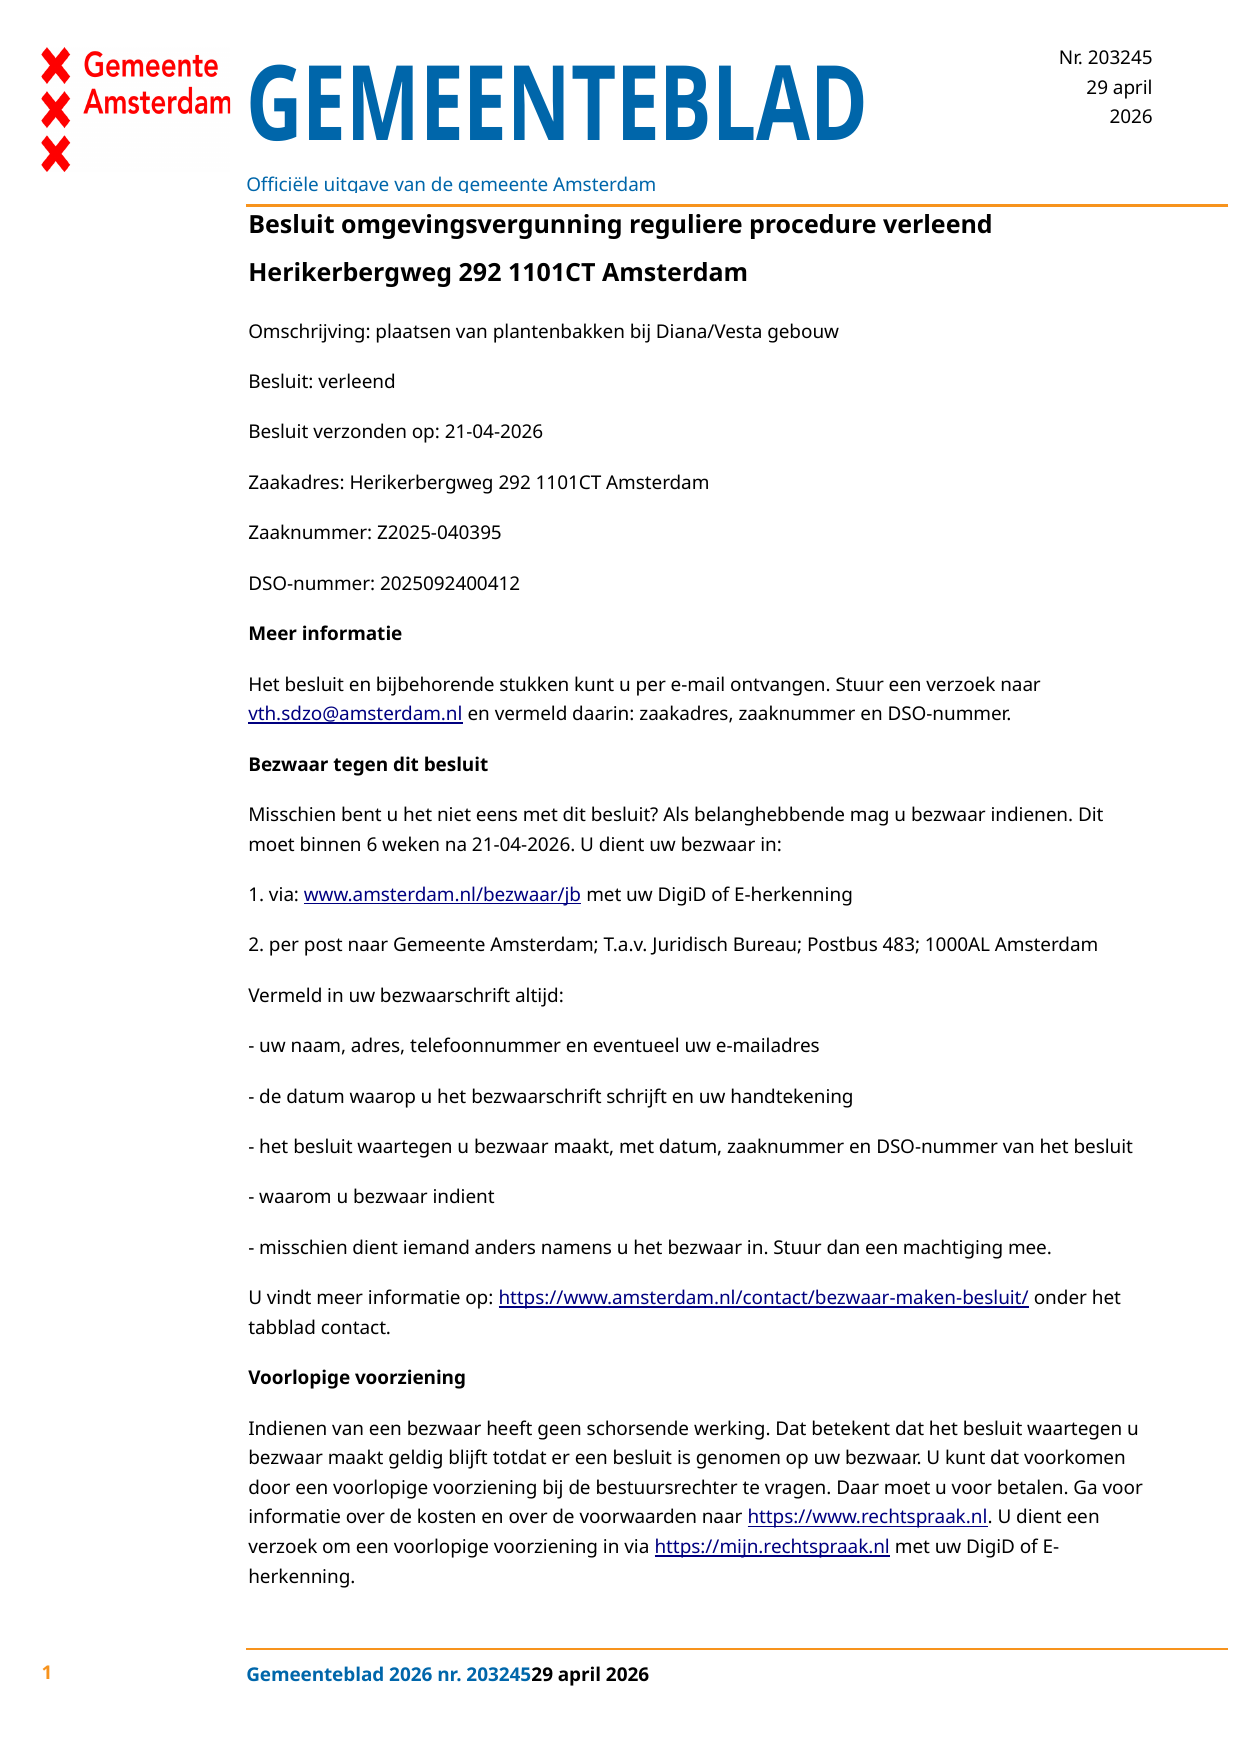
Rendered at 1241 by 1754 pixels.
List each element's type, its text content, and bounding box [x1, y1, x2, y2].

text U vindt meer informatie op: https://www.amsterdam.nl/contact/bezwaar-maken-besluit/ onder het tabblad contact. [248, 1284, 1152, 1340]
picture [41, 47, 231, 172]
text - de datum waarop u het bezwaarschrift schrijft en uw handtekening [248, 1083, 1152, 1109]
text Zaakadres: Herikerbergweg 292 1101CT Amsterdam [248, 469, 1152, 495]
text Indienen van een bezwaar heeft geen schorsende werking. Dat betekent dat het besluit waartegen u bezwaar maakt geldig blijft totdat er een besluit is genomen op uw bezwaar. U kunt dat voorkomen door een voorlopige voorziening bij de bestuursrechter te vragen. Daar moet u voor betalen. Ga voor informatie over de kosten en over de voorwaarden naar https://www.rechtspraak.nl. U dient een verzoek om een voorlopige voorziening in via https://mijn.rechtspraak.nl met uw DigiD of E-herkenning. [248, 1415, 1152, 1589]
text Besluit verzonden op: 21-04-2026 [248, 419, 1152, 444]
text - het besluit waartegen u bezwaar maakt, met datum, zaaknummer en DSO-nummer van het besluit [248, 1133, 1152, 1159]
text Besluit omgevingsvergunning reguliere procedure verleend Herikerbergweg 292 1101CT Amsterdam [248, 207, 1152, 288]
text Voorlopige voorziening [248, 1364, 1152, 1390]
text DSO-nummer: 2025092400412 [248, 570, 1152, 596]
text Vermeld in uw bezwaarschrift altijd: [248, 982, 1152, 1008]
text Misschien bent u het niet eens met dit besluit? Als belanghebbende mag u bezwaar indienen. Dit moet binnen 6 weken na 21-04-2026. U dient uw bezwaar in: [248, 801, 1152, 857]
text Omschrijving: plaatsen van plantenbakken bij Diana/Vesta gebouw [248, 318, 1152, 344]
text - waarom u bezwaar indient [248, 1184, 1152, 1209]
text Het besluit en bijbehorende stukken kunt u per e-mail ontvangen. Stuur een verzoek naar vth.sdzo@amsterdam.nl en vermeld daarin: zaakadres, zaaknummer en DSO-nummer. [248, 671, 1152, 726]
text 2. per post naar Gemeente Amsterdam; T.a.v. Juridisch Bureau; Postbus 483; 1000AL Amsterdam [248, 932, 1152, 957]
text Besluit: verleend [248, 368, 1152, 394]
text - uw naam, adres, telefoonnummer en eventueel uw e-mailadres [248, 1032, 1152, 1058]
text Bezwaar tegen dit besluit [248, 751, 1152, 777]
text - misschien dient iemand anders namens u het bezwaar in. Stuur dan een machtiging mee. [248, 1234, 1152, 1260]
text Zaaknummer: Z2025-040395 [248, 519, 1152, 545]
text 1. via: www.amsterdam.nl/bezwaar/jb met uw DigiD of E-herkenning [248, 881, 1152, 907]
text Meer informatie [248, 620, 1152, 646]
